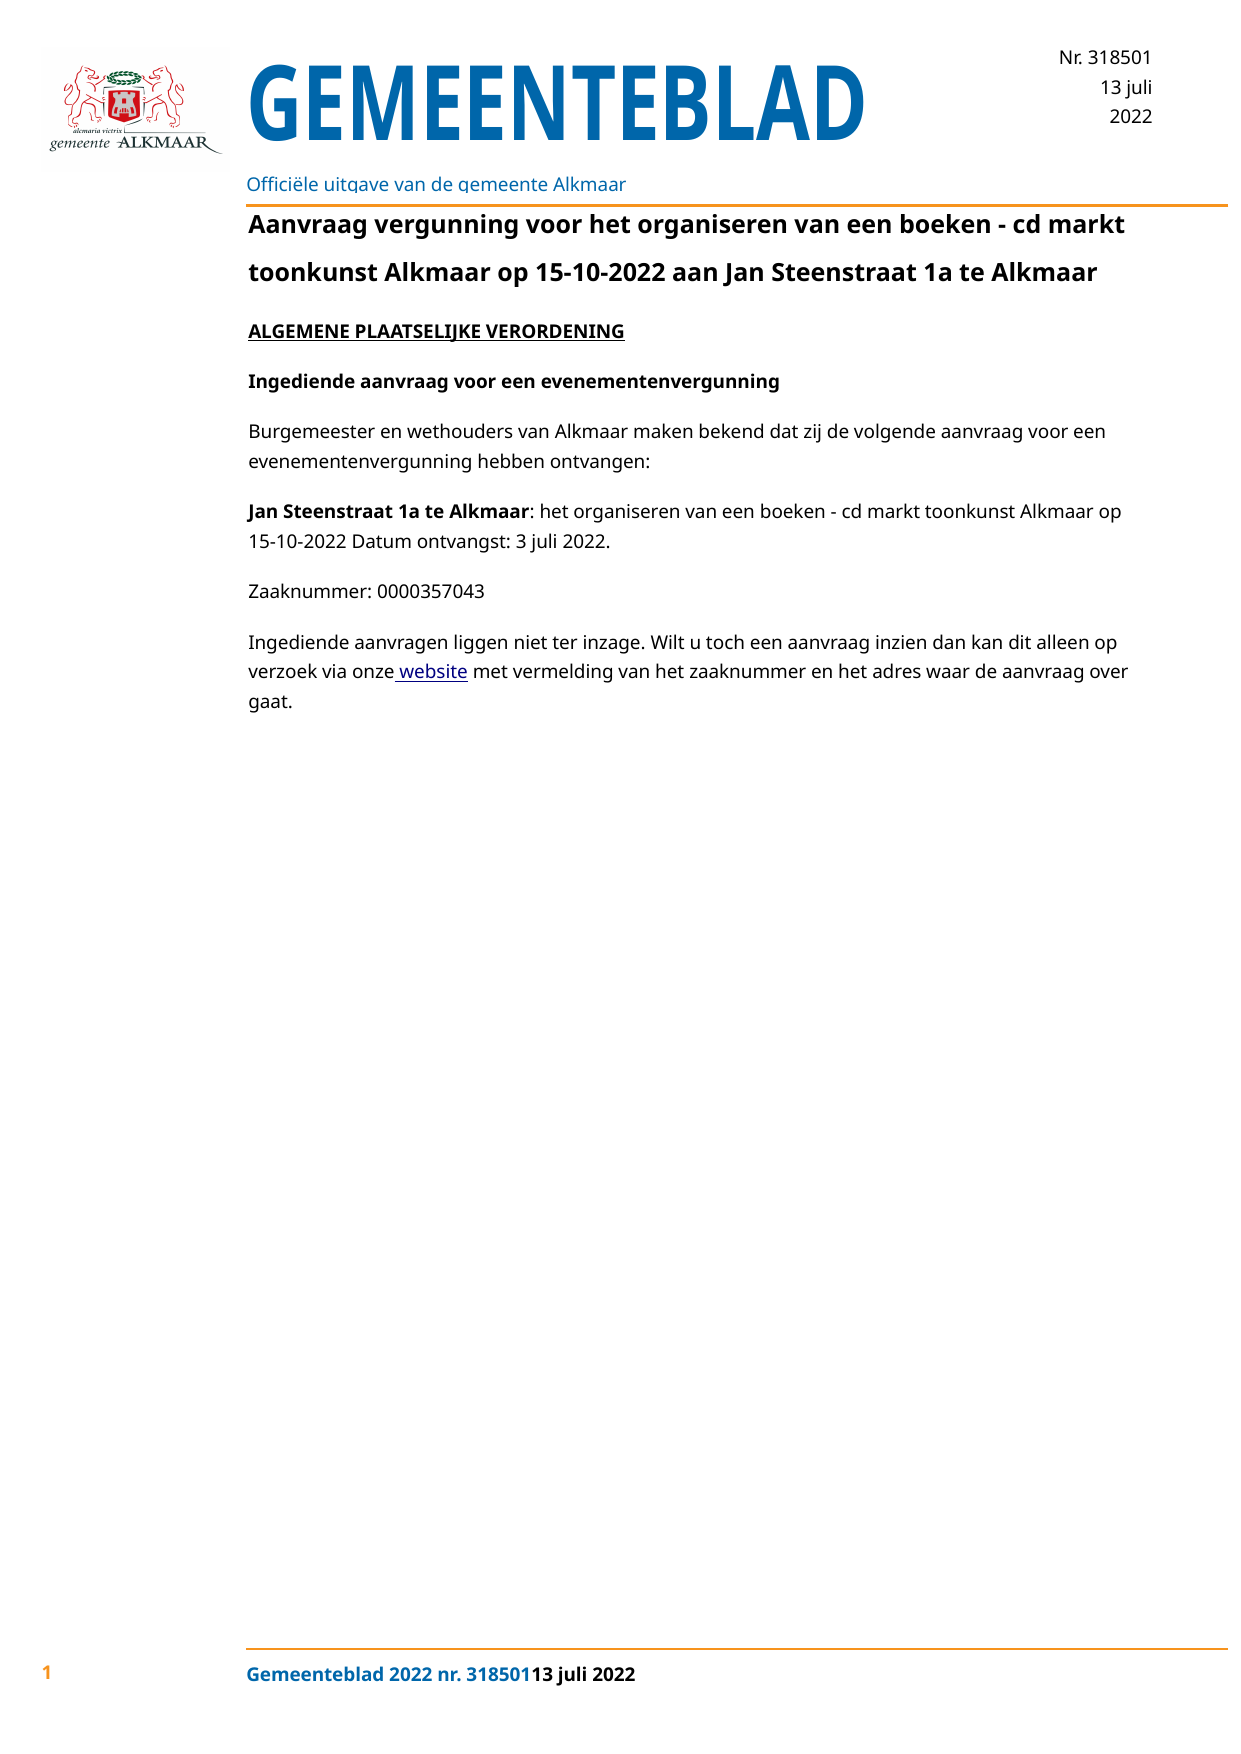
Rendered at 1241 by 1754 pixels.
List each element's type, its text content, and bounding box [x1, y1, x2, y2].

text Ingediende aanvragen liggen niet ter inzage. Wilt u toch een aanvraag inzien dan kan dit alleen op verzoek via onze website met vermelding van het zaaknummer en het adres waar de aanvraag over gaat. [248, 629, 1152, 714]
text ALGEMENE PLAATSELIJKE VERORDENING [248, 318, 1152, 344]
text Zaaknummer: 0000357043 [248, 579, 1152, 604]
text Burgemeester en wethouders van Alkmaar maken bekend dat zij de volgende aanvraag voor een evenementenvergunning hebben ontvangen: [248, 419, 1152, 474]
text Ingediende aanvraag voor een evenementenvergunning [248, 368, 1152, 394]
text Aanvraag vergunning voor het organiseren van een boeken - cd markt toonkunst Alkmaar op 15-10-2022 aan Jan Steenstraat 1a te Alkmaar [248, 207, 1152, 288]
text Jan Steenstraat 1a te Alkmaar: het organiseren van een boeken - cd markt toonkunst Alkmaar op 15-10-2022 Datum ontvangst: 3 juli 2022. [248, 499, 1152, 554]
picture [41, 47, 231, 172]
